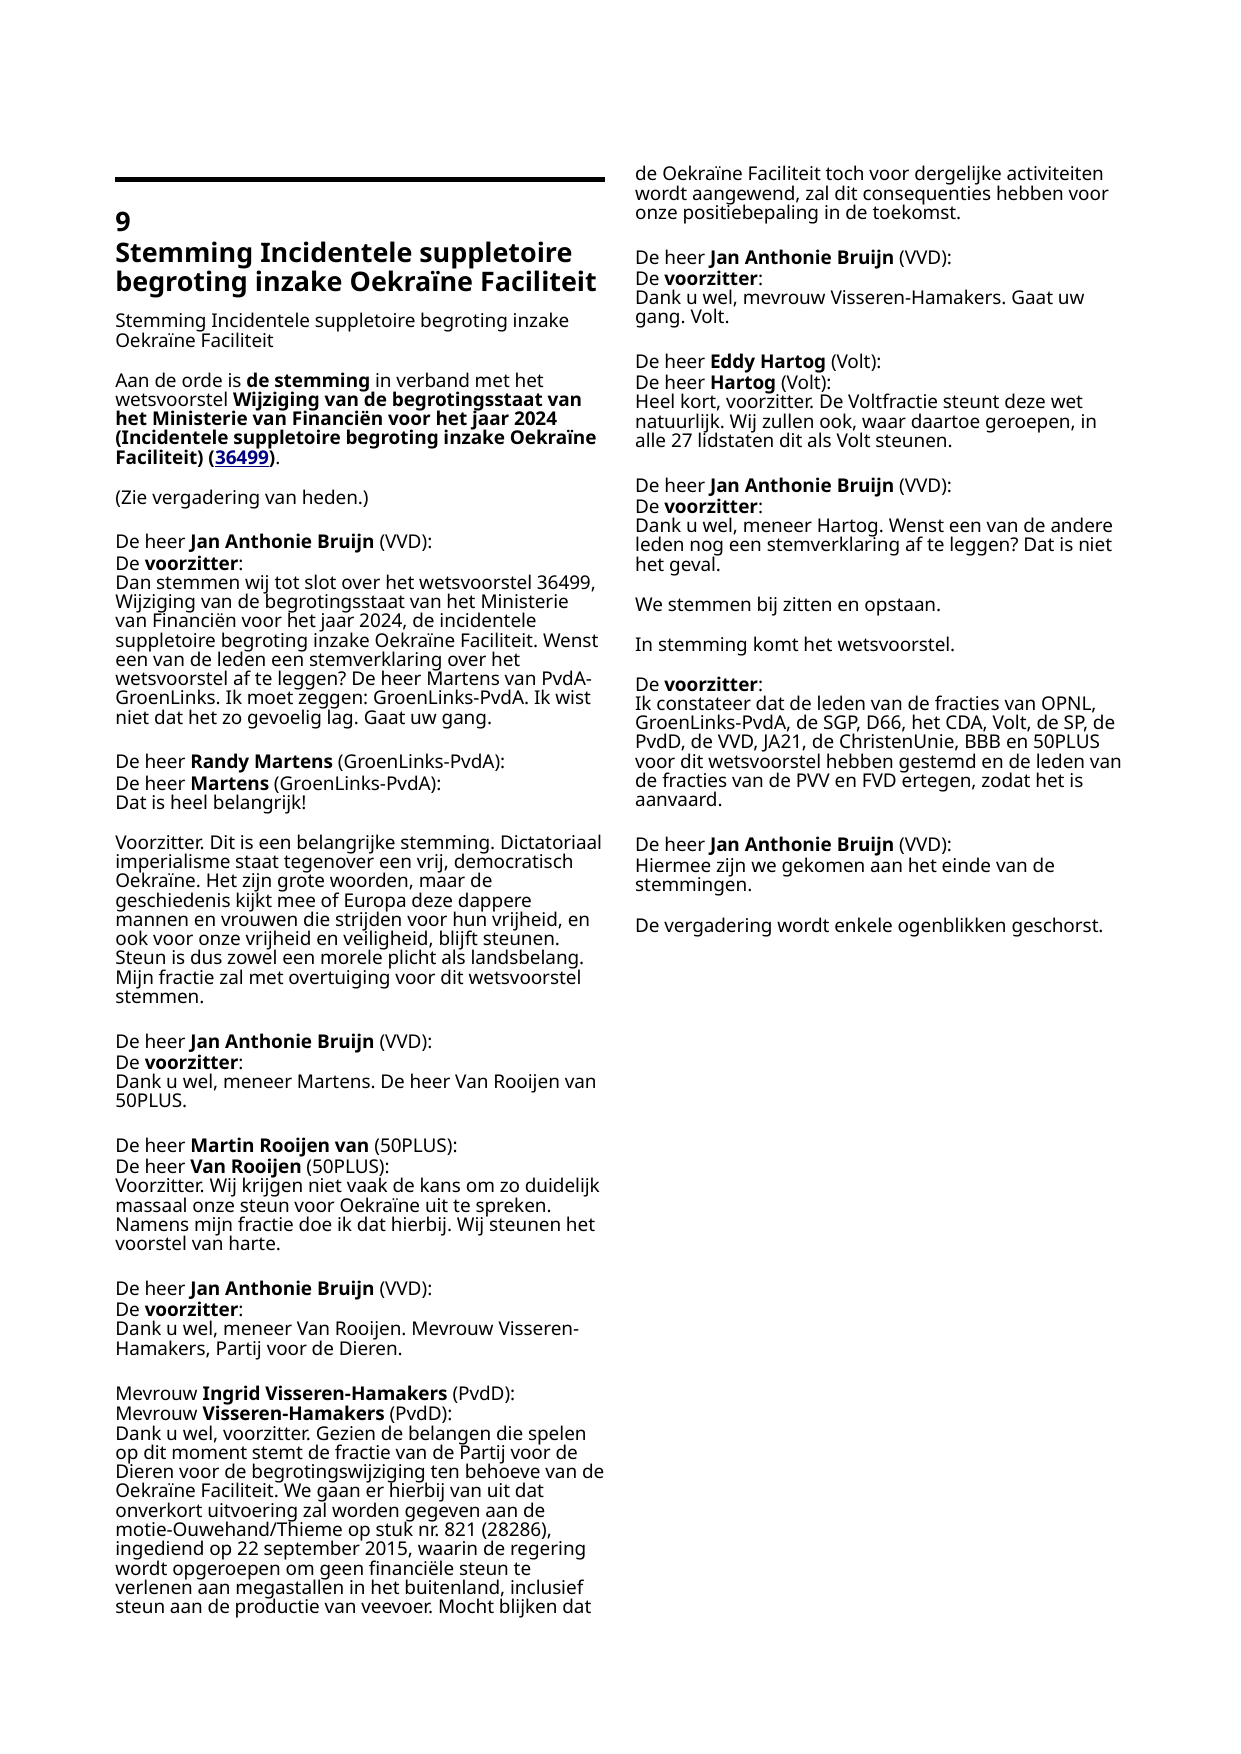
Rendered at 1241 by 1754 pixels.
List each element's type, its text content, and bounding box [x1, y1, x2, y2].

text Mevrouw Visseren-Hamakers (PvdD): [115, 1405, 605, 1425]
text Dank u wel, meneer Hartog. Wenst een van de andere leden nog een stemverklaring af te leggen? Dat is niet het geval. [635, 517, 1125, 575]
text Aan de orde is de stemming in verband met het wetsvoorstel Wijziging van de begrotingsstaat van het Ministerie van Financiën voor het jaar 2024 (Incidentele suppletoire begroting inzake Oekraïne Faciliteit) (36499). [115, 372, 605, 468]
text Dank u wel, meneer Martens. De heer Van Rooijen van 50PLUS. [115, 1073, 605, 1112]
text De voorzitter: [115, 1301, 605, 1320]
text De heer Eddy Hartog (Volt): [635, 348, 1125, 374]
text Dank u wel, voorzitter. Gezien de belangen die spelen op dit moment stemt de fractie van de Partij voor de Dieren voor de begrotingswijziging ten behoeve van de Oekraïne Faciliteit. We gaan er hierbij van uit dat onverkort uitvoering zal worden gegeven aan de motie-Ouwehand/Thieme op stuk nr. 821 (28286), ingediend op 22 september 2015, waarin de regering wordt opgeroepen om geen financiële steun te verlenen aan megastallen in het buitenland, inclusief steun aan de productie van veevoer. Mocht blijken dat [115, 1425, 605, 1617]
text De heer Jan Anthonie Bruijn (VVD): [635, 244, 1125, 270]
text In stemming komt het wetsvoorstel. [635, 636, 1125, 655]
text Hiermee zijn we gekomen aan het einde van de stemmingen. [635, 857, 1125, 896]
text De heer Jan Anthonie Bruijn (VVD): [635, 831, 1125, 857]
text De heer Jan Anthonie Bruijn (VVD): [115, 1028, 605, 1054]
text De heer Hartog (Volt): [635, 374, 1125, 393]
text De voorzitter: [635, 676, 1125, 695]
text De heer Jan Anthonie Bruijn (VVD): [635, 472, 1125, 498]
text (Zie vergadering van heden.) [115, 489, 605, 508]
text Dank u wel, meneer Van Rooijen. Mevrouw Visseren-Hamakers, Partij voor de Dieren. [115, 1320, 605, 1359]
text De voorzitter: [635, 270, 1125, 289]
text De voorzitter: [115, 554, 605, 574]
text de Oekraïne Faciliteit toch voor dergelijke activiteiten wordt aangewend, zal dit consequenties hebben voor onze positiebepaling in de toekomst. [635, 165, 1125, 223]
text Voorzitter. Wij krijgen niet vaak de kans om zo duidelijk massaal onze steun voor Oekraïne uit te spreken. Namens mijn fractie doe ik dat hierbij. Wij steunen het voorstel van harte. [115, 1177, 605, 1254]
text Dank u wel, mevrouw Visseren-Hamakers. Gaat uw gang. Volt. [635, 289, 1125, 327]
text Heel kort, voorzitter. De Voltfractie steunt deze wet natuurlijk. Wij zullen ook, waar daartoe geroepen, in alle 27 lidstaten dit als Volt steunen. [635, 393, 1125, 451]
text De heer Jan Anthonie Bruijn (VVD): [115, 1275, 605, 1301]
text Stemming Incidentele suppletoire begroting inzake Oekraïne Faciliteit [115, 312, 605, 351]
text De voorzitter: [115, 1054, 605, 1073]
text De heer Martin Rooijen van (50PLUS): [115, 1132, 605, 1158]
text De heer Jan Anthonie Bruijn (VVD): [115, 529, 605, 554]
text Voorzitter. Dit is een belangrijke stemming. Dictatoriaal imperialisme staat tegenover een vrij, democratisch Oekraïne. Het zijn grote woorden, maar de geschiedenis kijkt mee of Europa deze dappere mannen en vrouwen die strijden voor hun vrijheid, en ook voor onze vrijheid en veiligheid, blijft steunen. Steun is dus zowel een morele plicht als landsbelang. Mijn fractie zal met overtuiging voor dit wetsvoorstel stemmen. [115, 834, 605, 1007]
text De heer Martens (GroenLinks-PvdA): [115, 774, 605, 794]
text De heer Van Rooijen (50PLUS): [115, 1158, 605, 1177]
text Stemming Incidentele suppletoire begroting inzake Oekraïne Faciliteit [115, 239, 605, 312]
text Mevrouw Ingrid Visseren-Hamakers (PvdD): [115, 1380, 605, 1405]
text Dat is heel belangrijk! [115, 794, 605, 813]
text De voorzitter: [635, 498, 1125, 517]
text Ik constateer dat de leden van de fracties van OPNL, GroenLinks-PvdA, de SGP, D66, het CDA, Volt, de SP, de PvdD, de VVD, JA21, de ChristenUnie, BBB en 50PLUS voor dit wetsvoorstel hebben gestemd en de leden van de fracties van de PVV en FVD ertegen, zodat het is aanvaard. [635, 695, 1125, 811]
text De vergadering wordt enkele ogenblikken geschorst. [635, 917, 1125, 936]
text Dan stemmen wij tot slot over het wetsvoorstel 36499, Wijziging van de begrotingsstaat van het Ministerie van Financiën voor het jaar 2024, de incidentele suppletoire begroting inzake Oekraïne Faciliteit. Wenst een van de leden een stemverklaring over het wetsvoorstel af te leggen? De heer Martens van PvdA-GroenLinks. Ik moet zeggen: GroenLinks-PvdA. Ik wist niet dat het zo gevoelig lag. Gaat uw gang. [115, 574, 605, 728]
text We stemmen bij zitten en opstaan. [635, 596, 1125, 615]
text 9 [115, 203, 605, 239]
text De heer Randy Martens (GroenLinks-PvdA): [115, 749, 605, 774]
